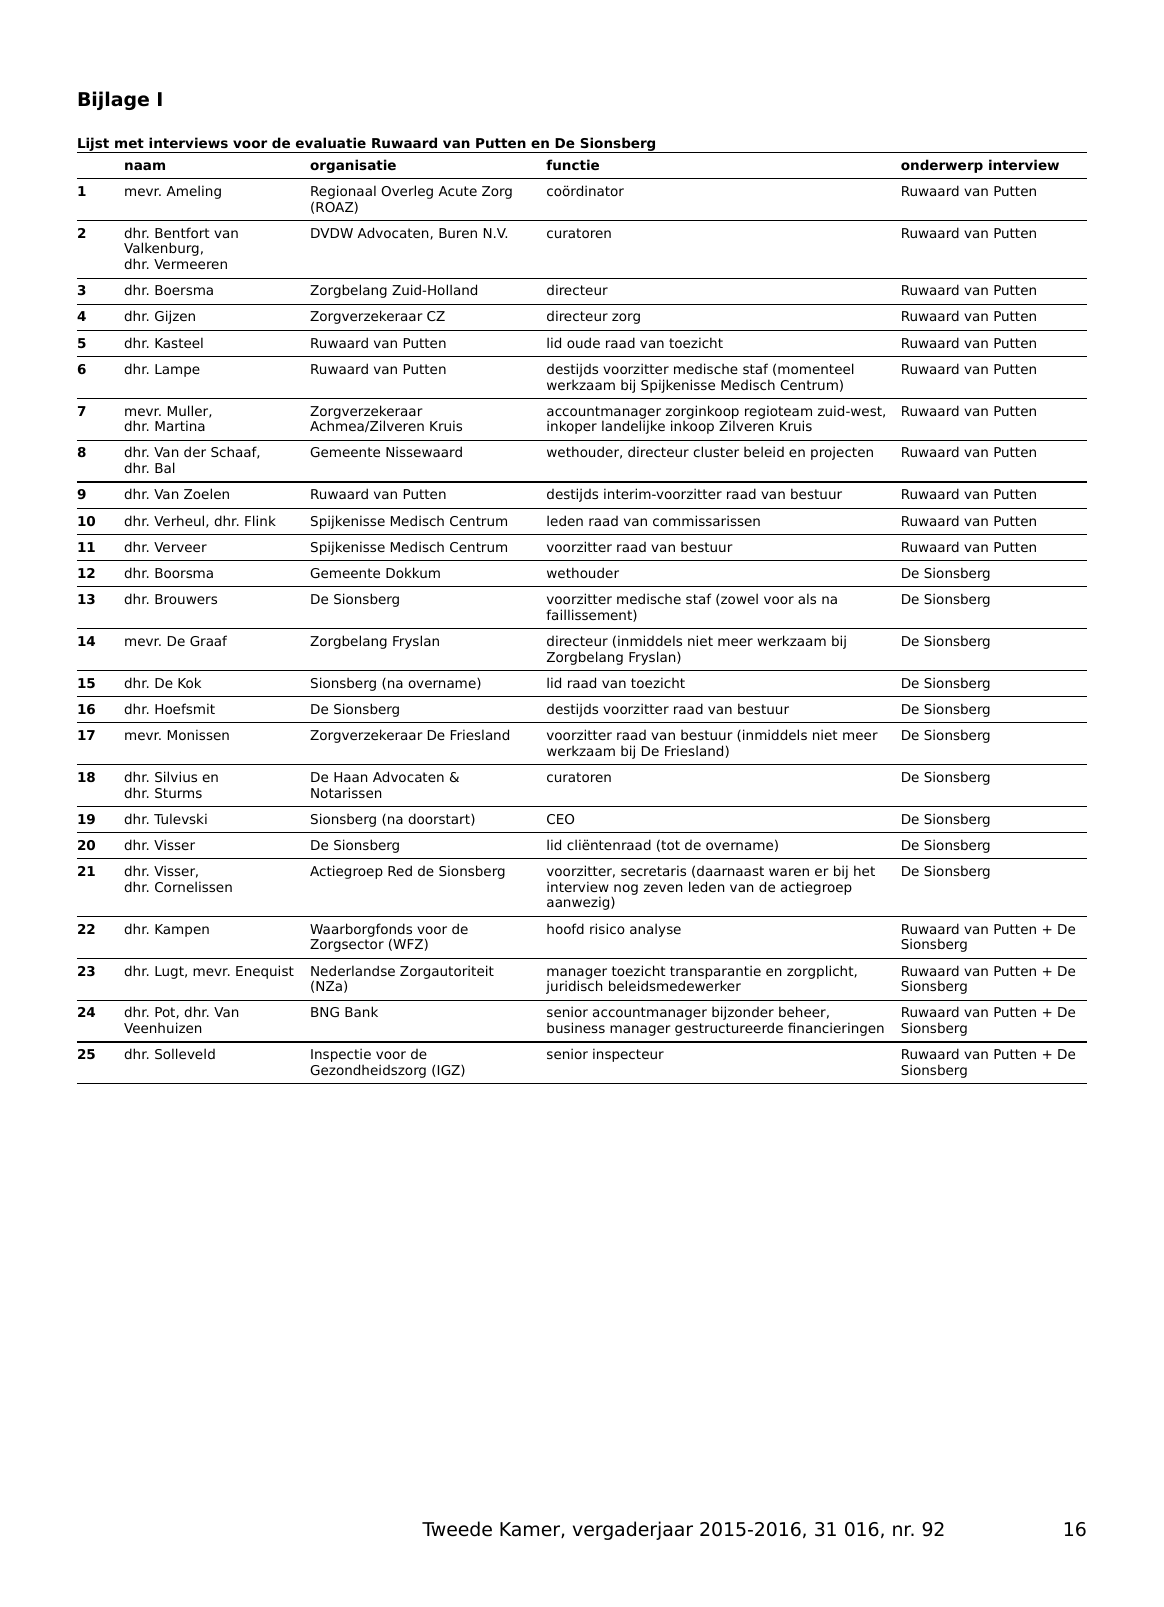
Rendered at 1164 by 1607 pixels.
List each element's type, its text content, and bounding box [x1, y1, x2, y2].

table_cell 21 [77, 859, 118, 916]
table_cell De Sionsberg [895, 765, 1087, 806]
table_cell 2 [77, 221, 118, 277]
table_cell Ruwaard van Putten [895, 399, 1087, 439]
table_cell 24 [77, 1001, 118, 1041]
table_header Lijst met interviews voor de evaluatie Ruwaard van Putten en De Sionsberg [77, 136, 1087, 152]
table_cell 7 [77, 399, 118, 439]
table_cell Ruwaard van Putten [895, 535, 1087, 560]
table_cell curatoren [540, 765, 895, 806]
table_cell dhr. Kampen [118, 917, 304, 958]
table_cell Ruwaard van Putten [895, 441, 1087, 481]
table_cell Ruwaard van Putten [895, 305, 1087, 330]
table_cell 22 [77, 917, 118, 958]
table_cell organisatie [304, 153, 540, 178]
table_cell voorzitter medische staf (zowel voor als na faillissement) [540, 587, 895, 628]
table_cell senior inspecteur [540, 1043, 895, 1083]
table_cell lid oude raad van toezicht [540, 331, 895, 356]
table_cell Ruwaard van Putten + De Sionsberg [895, 917, 1087, 958]
table_cell dhr. Verheul, dhr. Flink [118, 509, 304, 534]
table_cell 17 [77, 723, 118, 764]
table_cell Waarborgfonds voor de Zorgsector (WFZ) [304, 917, 540, 958]
table_cell CEO [540, 807, 895, 832]
table_cell dhr. Kasteel [118, 331, 304, 356]
table_cell De Sionsberg [895, 723, 1087, 764]
table_cell 6 [77, 357, 118, 398]
table_cell leden raad van commissarissen [540, 509, 895, 534]
table_cell Ruwaard van Putten [895, 179, 1087, 220]
table_cell Ruwaard van Putten [895, 509, 1087, 534]
table_cell Gemeente Dokkum [304, 561, 540, 586]
table_cell onderwerp interview [895, 153, 1087, 178]
table_cell Inspectie voor de Gezondheidszorg (IGZ) [304, 1043, 540, 1083]
table_cell dhr. Van Zoelen [118, 483, 304, 508]
table_cell functie [540, 153, 895, 178]
table_cell curatoren [540, 221, 895, 277]
table_cell directeur (inmiddels niet meer werkzaam bij Zorgbelang Fryslan) [540, 629, 895, 670]
table_cell mevr. Monissen [118, 723, 304, 764]
table_cell Ruwaard van Putten [895, 279, 1087, 303]
table_cell 23 [77, 959, 118, 999]
table_cell directeur [540, 279, 895, 303]
table_cell dhr. Pot, dhr. Van Veenhuizen [118, 1001, 304, 1041]
table_cell Spijkenisse Medisch Centrum [304, 509, 540, 534]
table_cell wethouder [540, 561, 895, 586]
table_cell voorzitter, secretaris (daarnaast waren er bij het interview nog zeven leden van de actiegroep aanwezig) [540, 859, 895, 916]
table_cell voorzitter raad van bestuur [540, 535, 895, 560]
table_cell coördinator [540, 179, 895, 220]
table_cell Zorgbelang Zuid-Holland [304, 279, 540, 303]
table_cell mevr. Ameling [118, 179, 304, 220]
table_cell De Sionsberg [304, 697, 540, 722]
table_cell directeur zorg [540, 305, 895, 330]
table_cell Ruwaard van Putten + De Sionsberg [895, 1043, 1087, 1083]
table_cell Zorgbelang Fryslan [304, 629, 540, 670]
table_cell Spijkenisse Medisch Centrum [304, 535, 540, 560]
table_cell wethouder, directeur cluster beleid en projecten [540, 441, 895, 481]
table_cell dhr. Gijzen [118, 305, 304, 330]
table_cell [77, 153, 118, 178]
table_cell destijds interim-voorzitter raad van bestuur [540, 483, 895, 508]
table_cell 12 [77, 561, 118, 586]
table_cell De Sionsberg [304, 587, 540, 628]
table_cell Ruwaard van Putten [304, 483, 540, 508]
table_cell 3 [77, 279, 118, 303]
table_cell De Sionsberg [895, 587, 1087, 628]
table_cell Ruwaard van Putten [304, 357, 540, 398]
table_cell dhr. De Kok [118, 671, 304, 696]
table_cell 16 [77, 697, 118, 722]
table_cell Zorgverzekeraar CZ [304, 305, 540, 330]
table_cell dhr. Hoefsmit [118, 697, 304, 722]
table_cell Ruwaard van Putten [895, 221, 1087, 277]
table_cell dhr. Verveer [118, 535, 304, 560]
table_cell De Sionsberg [895, 671, 1087, 696]
table_cell senior accountmanager bijzonder beheer, business manager gestructureerde financieringen [540, 1001, 895, 1041]
table_cell destijds voorzitter medische staf (momenteel werkzaam bij Spijkenisse Medisch Centrum) [540, 357, 895, 398]
table_cell De Sionsberg [895, 859, 1087, 916]
table_cell 20 [77, 833, 118, 858]
table_cell voorzitter raad van bestuur (inmiddels niet meer werkzaam bij De Friesland) [540, 723, 895, 764]
table_cell DVDW Advocaten, Buren N.V. [304, 221, 540, 277]
table_cell De Sionsberg [304, 833, 540, 858]
table_cell De Sionsberg [895, 697, 1087, 722]
table_cell manager toezicht transparantie en zorgplicht, juridisch beleidsmedewerker [540, 959, 895, 999]
table_cell BNG Bank [304, 1001, 540, 1041]
table_cell Zorgverzekeraar De Friesland [304, 723, 540, 764]
table_cell 5 [77, 331, 118, 356]
table_cell 10 [77, 509, 118, 534]
table_cell Sionsberg (na overname) [304, 671, 540, 696]
table_cell dhr. Brouwers [118, 587, 304, 628]
table_cell 1 [77, 179, 118, 220]
table_cell De Sionsberg [895, 561, 1087, 586]
table_cell Zorgverzekeraar Achmea/Zilveren Kruis [304, 399, 540, 439]
table_cell Ruwaard van Putten [895, 331, 1087, 356]
table_cell Regionaal Overleg Acute Zorg (ROAZ) [304, 179, 540, 220]
table_cell dhr. Visser, dhr. Cornelissen [118, 859, 304, 916]
table_cell Ruwaard van Putten [895, 357, 1087, 398]
table_cell dhr. Lampe [118, 357, 304, 398]
table_cell mevr. De Graaf [118, 629, 304, 670]
table_cell hoofd risico analyse [540, 917, 895, 958]
table_cell De Sionsberg [895, 833, 1087, 858]
table_cell De Haan Advocaten & Notarissen [304, 765, 540, 806]
table_cell 19 [77, 807, 118, 832]
table_cell dhr. Boersma [118, 279, 304, 303]
table_cell dhr. Silvius en dhr. Sturms [118, 765, 304, 806]
table_cell mevr. Muller, dhr. Martina [118, 399, 304, 439]
table_cell lid cliëntenraad (tot de overname) [540, 833, 895, 858]
table_cell dhr. Van der Schaaf, dhr. Bal [118, 441, 304, 481]
table_cell Ruwaard van Putten + De Sionsberg [895, 959, 1087, 999]
table_cell Ruwaard van Putten + De Sionsberg [895, 1001, 1087, 1041]
table_cell 11 [77, 535, 118, 560]
table_cell dhr. Visser [118, 833, 304, 858]
table_cell 13 [77, 587, 118, 628]
table_cell 25 [77, 1043, 118, 1083]
table_cell accountmanager zorginkoop regioteam zuid-west, inkoper landelijke inkoop Zilveren Kruis [540, 399, 895, 439]
table_cell 15 [77, 671, 118, 696]
table_cell dhr. Lugt, mevr. Enequist [118, 959, 304, 999]
table_cell Actiegroep Red de Sionsberg [304, 859, 540, 916]
table_cell Ruwaard van Putten [895, 483, 1087, 508]
table_cell Gemeente Nissewaard [304, 441, 540, 481]
table_cell 4 [77, 305, 118, 330]
table_cell dhr. Bentfort van Valkenburg, dhr. Vermeeren [118, 221, 304, 277]
table_cell Nederlandse Zorgautoriteit (NZa) [304, 959, 540, 999]
table_cell 8 [77, 441, 118, 481]
table_cell De Sionsberg [895, 629, 1087, 670]
table_cell 14 [77, 629, 118, 670]
table_cell lid raad van toezicht [540, 671, 895, 696]
table_cell destijds voorzitter raad van bestuur [540, 697, 895, 722]
table_cell De Sionsberg [895, 807, 1087, 832]
table_cell dhr. Tulevski [118, 807, 304, 832]
subtitle Bijlage I [77, 89, 1087, 111]
table_cell Sionsberg (na doorstart) [304, 807, 540, 832]
table_cell 18 [77, 765, 118, 806]
table_cell dhr. Solleveld [118, 1043, 304, 1083]
table_cell Ruwaard van Putten [304, 331, 540, 356]
table_cell naam [118, 153, 304, 178]
table_cell 9 [77, 483, 118, 508]
table_cell dhr. Boorsma [118, 561, 304, 586]
